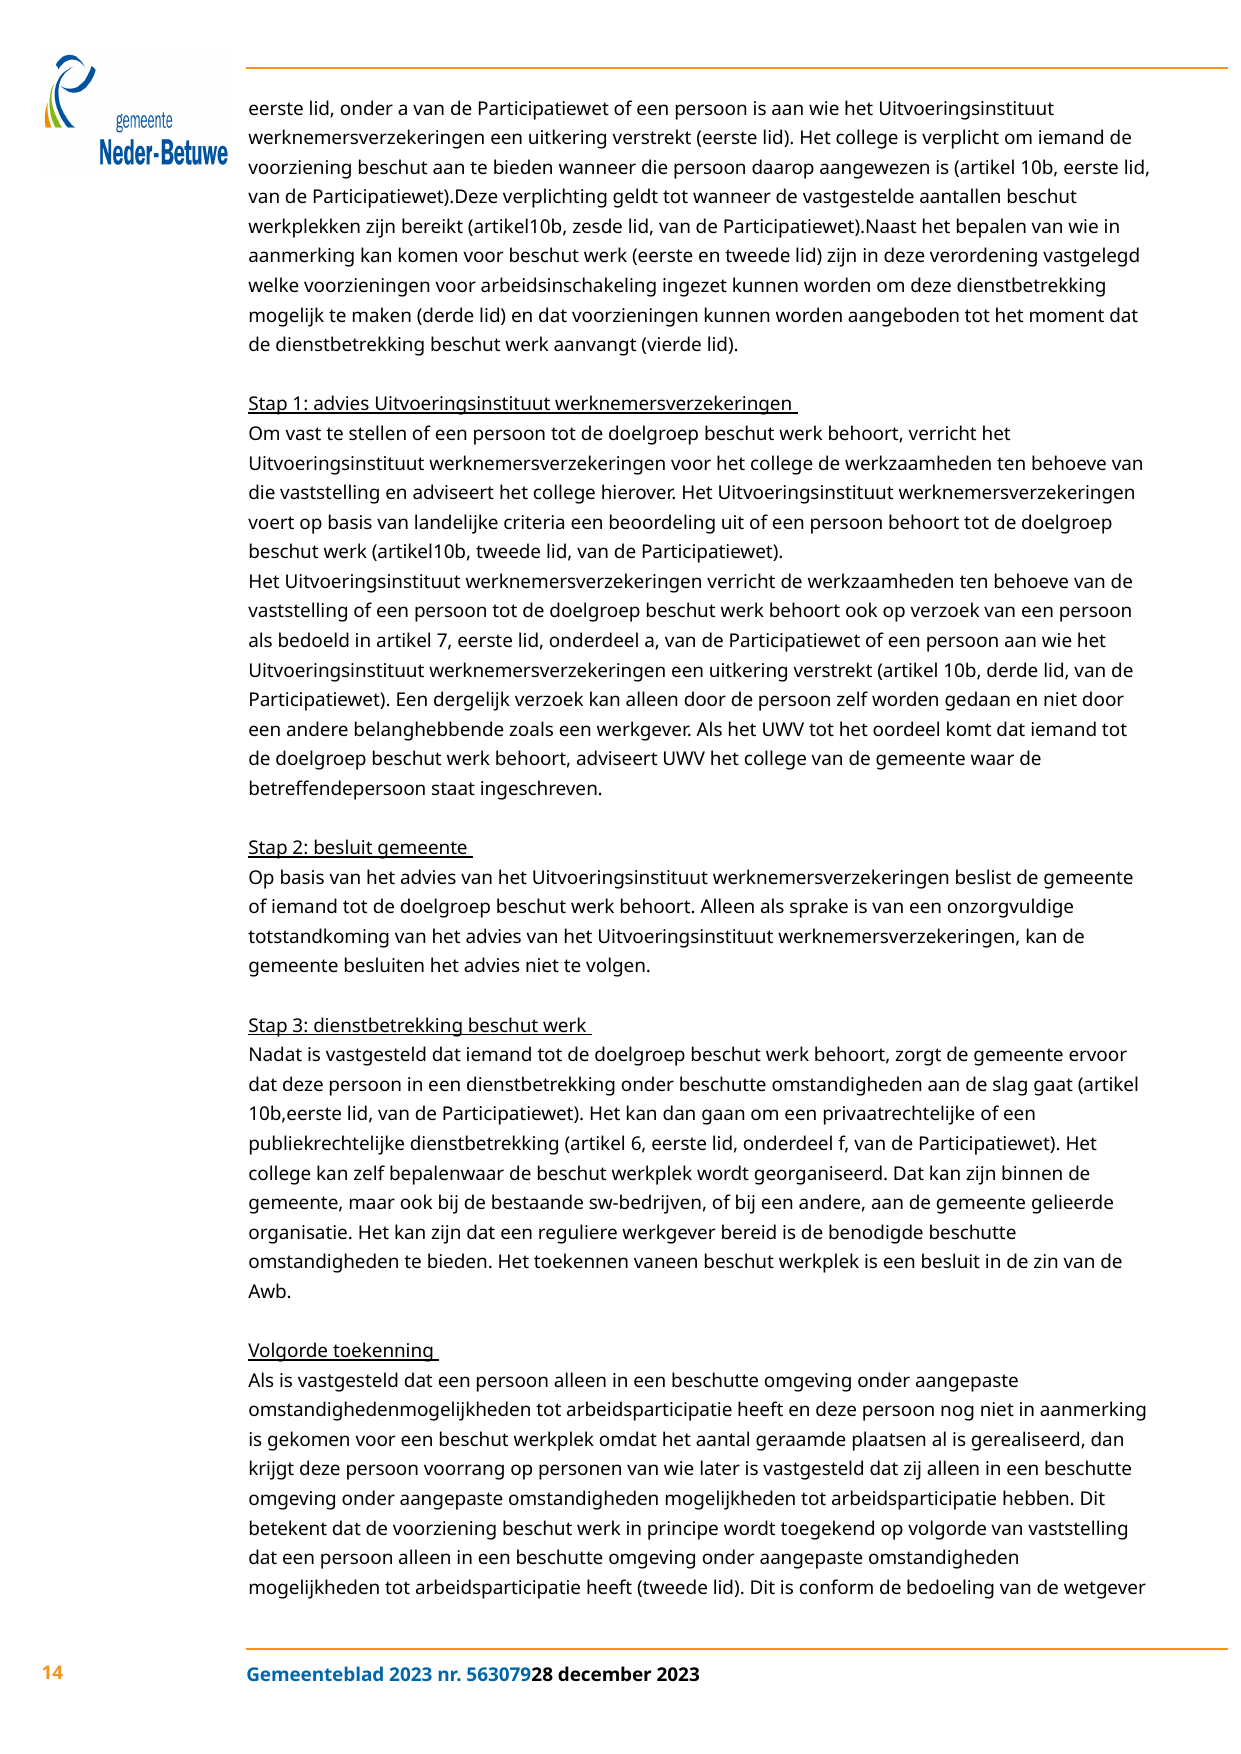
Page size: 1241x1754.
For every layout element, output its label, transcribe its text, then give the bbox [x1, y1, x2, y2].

text Volgorde toekenning [248, 1337, 1152, 1363]
text Nadat is vastgesteld dat iemand tot de doelgroep beschut werk behoort, zorgt de gemeente ervoor dat deze persoon in een dienstbetrekking onder beschutte omstandigheden aan de slag gaat (artikel 10b,eerste lid, van de Participatiewet). Het kan dan gaan om een privaatrechtelijke of een publiekrechtelijke dienstbetrekking (artikel 6, eerste lid, onderdeel f, van de Participatiewet). Het college kan zelf bepalenwaar de beschut werkplek wordt georganiseerd. Dat kan zijn binnen de gemeente, maar ook bij de bestaande sw-bedrijven, of bij een andere, aan de gemeente gelieerde organisatie. Het kan zijn dat een reguliere werkgever bereid is de benodigde beschutte omstandigheden te bieden. Het toekennen vaneen beschut werkplek is een besluit in de zin van de Awb. [248, 1041, 1152, 1304]
text Op basis van het advies van het Uitvoeringsinstituut werknemersverzekeringen beslist de gemeente of iemand tot de doelgroep beschut werk behoort. Alleen als sprake is van een onzorgvuldige totstandkoming van het advies van het Uitvoeringsinstituut werknemersverzekeringen, kan de gemeente besluiten het advies niet te volgen. [248, 864, 1152, 978]
text Stap 1: advies Uitvoeringsinstituut werknemersverzekeringen [248, 391, 1152, 416]
text Stap 3: dienstbetrekking beschut werk [248, 1012, 1152, 1038]
text Als is vastgesteld dat een persoon alleen in een beschutte omgeving onder aangepaste omstandighedenmogelijkheden tot arbeidsparticipatie heeft en deze persoon nog niet in aanmerking is gekomen voor een beschut werkplek omdat het aantal geraamde plaatsen al is gerealiseerd, dan krijgt deze persoon voorrang op personen van wie later is vastgesteld dat zij alleen in een beschutte omgeving onder aangepaste omstandigheden mogelijkheden tot arbeidsparticipatie hebben. Dit betekent dat de voorziening beschut werk in principe wordt toegekend op volgorde van vaststelling dat een persoon alleen in een beschutte omgeving onder aangepaste omstandigheden mogelijkheden tot arbeidsparticipatie heeft (tweede lid). Dit is conform de bedoeling van de wetgever [248, 1367, 1152, 1600]
text eerste lid, onder a van de Participatiewet of een persoon is aan wie het Uitvoeringsinstituut werknemersverzekeringen een uitkering verstrekt (eerste lid). Het college is verplicht om iemand de voorziening beschut aan te bieden wanneer die persoon daarop aangewezen is (artikel 10b, eerste lid, van de Participatiewet).Deze verplichting geldt tot wanneer de vastgestelde aantallen beschut werkplekken zijn bereikt (artikel10b, zesde lid, van de Participatiewet).Naast het bepalen van wie in aanmerking kan komen voor beschut werk (eerste en tweede lid) zijn in deze verordening vastgelegd welke voorzieningen voor arbeidsinschakeling ingezet kunnen worden om deze dienstbetrekking mogelijk te maken (derde lid) en dat voorzieningen kunnen worden aangeboden tot het moment dat de dienstbetrekking beschut werk aanvangt (vierde lid). [248, 95, 1152, 357]
text Om vast te stellen of een persoon tot de doelgroep beschut werk behoort, verricht het Uitvoeringsinstituut werknemersverzekeringen voor het college de werkzaamheden ten behoeve van die vaststelling en adviseert het college hierover. Het Uitvoeringsinstituut werknemersverzekeringen voert op basis van landelijke criteria een beoordeling uit of een persoon behoort tot de doelgroep beschut werk (artikel10b, tweede lid, van de Participatiewet). [248, 420, 1152, 564]
picture [41, 47, 231, 172]
text Stap 2: besluit gemeente [248, 834, 1152, 860]
text Het Uitvoeringsinstituut werknemersverzekeringen verricht de werkzaamheden ten behoeve van de vaststelling of een persoon tot de doelgroep beschut werk behoort ook op verzoek van een persoon als bedoeld in artikel 7, eerste lid, onderdeel a, van de Participatiewet of een persoon aan wie het Uitvoeringsinstituut werknemersverzekeringen een uitkering verstrekt (artikel 10b, derde lid, van de Participatiewet). Een dergelijk verzoek kan alleen door de persoon zelf worden gedaan en niet door een andere belanghebbende zoals een werkgever. Als het UWV tot het oordeel komt dat iemand tot de doelgroep beschut werk behoort, adviseert UWV het college van de gemeente waar de betreffendepersoon staat ingeschreven. [248, 568, 1152, 801]
